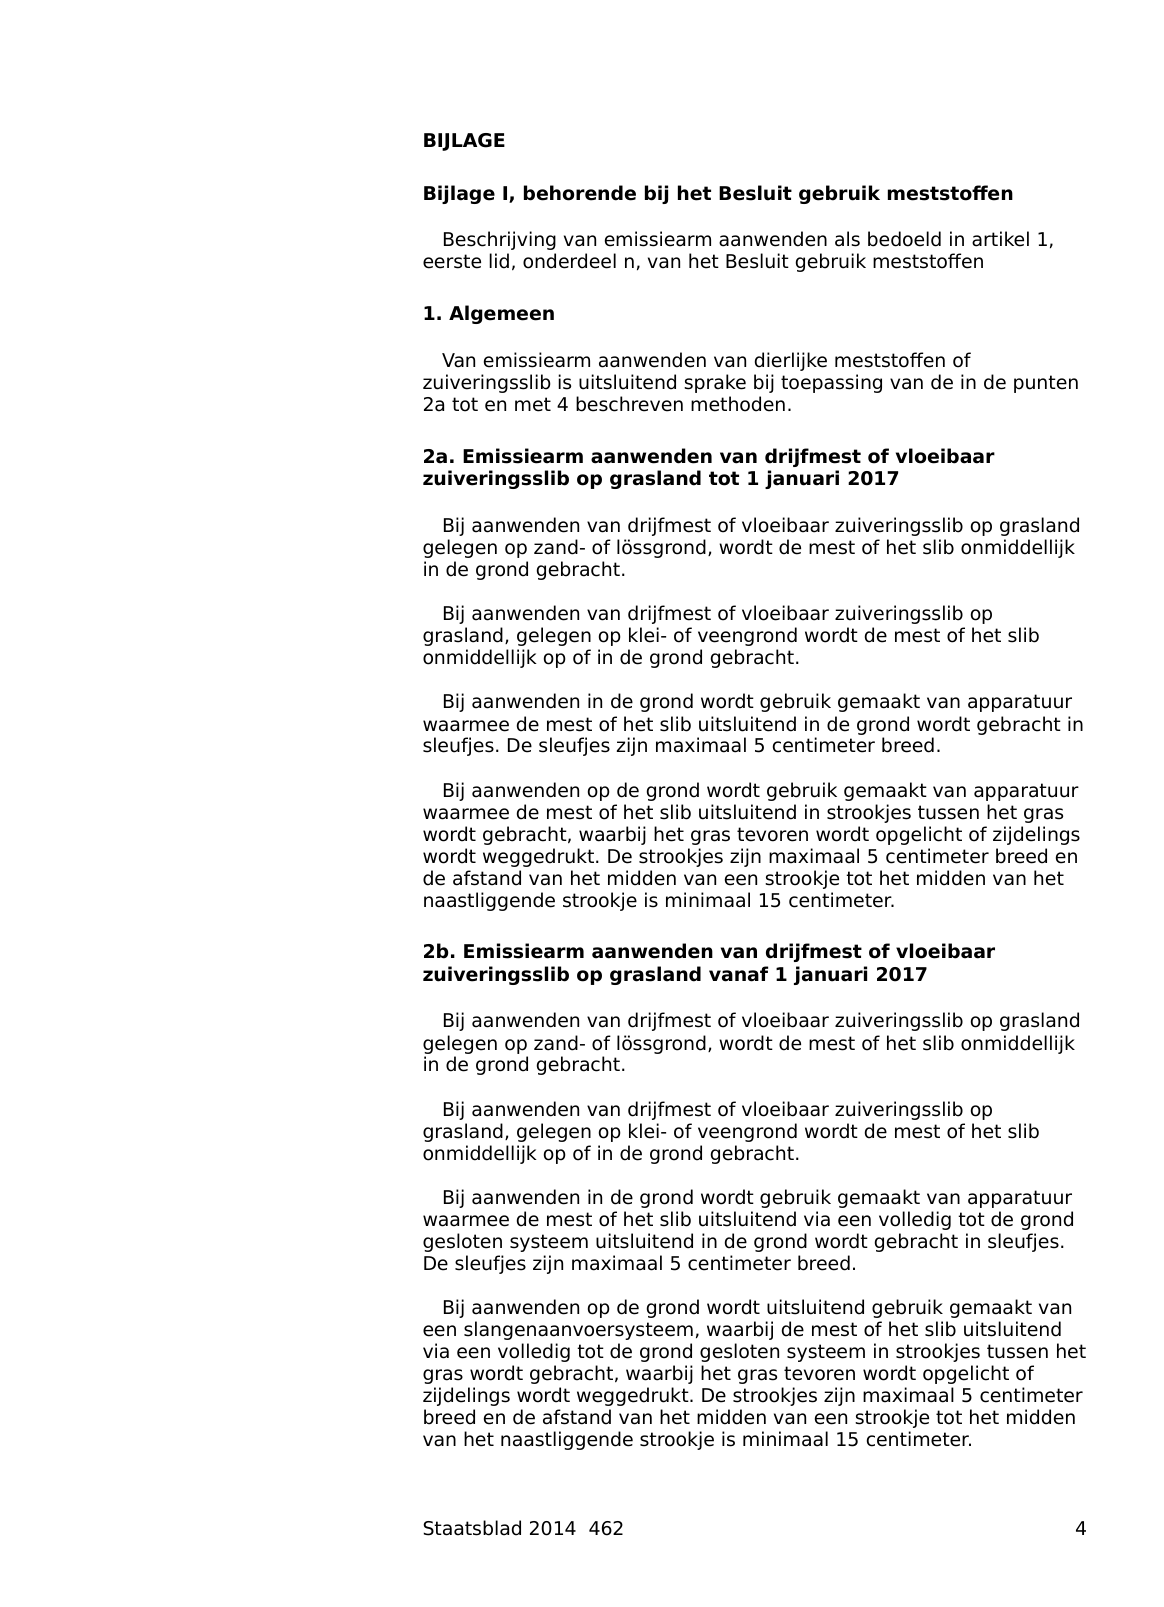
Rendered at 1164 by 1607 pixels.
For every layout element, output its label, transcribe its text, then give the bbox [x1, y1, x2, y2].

text Bij aanwenden in de grond wordt gebruik gemaakt van apparatuur waarmee de mest of het slib uitsluitend via een volledig tot de grond gesloten systeem uitsluitend in de grond wordt gebracht in sleufjes. De sleufjes zijn maximaal 5 centimeter breed. [422, 1187, 1087, 1274]
text Bij aanwenden van drijfmest of vloeibaar zuiveringsslib op grasland gelegen op zand- of lössgrond, wordt de mest of het slib onmiddellijk in de grond gebracht. [422, 1010, 1087, 1076]
text Bij aanwenden in de grond wordt gebruik gemaakt van apparatuur waarmee de mest of het slib uitsluitend in de grond wordt gebracht in sleufjes. De sleufjes zijn maximaal 5 centimeter breed. [422, 691, 1087, 757]
subtitle 1. Algemeen [422, 303, 1087, 325]
subtitle 2a. Emissiearm aanwenden van drijfmest of vloeibaar zuiveringsslib op grasland tot 1 januari 2017 [422, 446, 1087, 490]
text Van emissiearm aanwenden van dierlijke meststoffen of zuiveringsslib is uitsluitend sprake bij toepassing van de in de punten 2a tot en met 4 beschreven methoden. [422, 350, 1087, 416]
text Bij aanwenden op de grond wordt gebruik gemaakt van apparatuur waarmee de mest of het slib uitsluitend in strookjes tussen het gras wordt gebracht, waarbij het gras tevoren wordt opgelicht of zijdelings wordt weggedrukt. De strookjes zijn maximaal 5 centimeter breed en de afstand van het midden van een strookje tot het midden van het naastliggende strookje is minimaal 15 centimeter. [422, 779, 1087, 911]
text Bij aanwenden op de grond wordt uitsluitend gebruik gemaakt van een slangenaanvoersysteem, waarbij de mest of het slib uitsluitend via een volledig tot de grond gesloten systeem in strookjes tussen het gras wordt gebracht, waarbij het gras tevoren wordt opgelicht of zijdelings wordt weggedrukt. De strookjes zijn maximaal 5 centimeter breed en de afstand van het midden van een strookje tot het midden van het naastliggende strookje is minimaal 15 centimeter. [422, 1297, 1087, 1451]
text Bij aanwenden van drijfmest of vloeibaar zuiveringsslib op grasland, gelegen op klei- of veengrond wordt de mest of het slib onmiddellijk op of in de grond gebracht. [422, 1098, 1087, 1164]
subtitle Bijlage I, behorende bij het Besluit gebruik meststoffen [422, 182, 1087, 204]
text Bij aanwenden van drijfmest of vloeibaar zuiveringsslib op grasland, gelegen op klei- of veengrond wordt de mest of het slib onmiddellijk op of in de grond gebracht. [422, 603, 1087, 669]
subtitle BIJLAGE [422, 130, 1087, 152]
text Beschrijving van emissiearm aanwenden als bedoeld in artikel 1, eerste lid, onderdeel n, van het Besluit gebruik meststoffen [422, 229, 1087, 273]
text Bij aanwenden van drijfmest of vloeibaar zuiveringsslib op grasland gelegen op zand- of lössgrond, wordt de mest of het slib onmiddellijk in de grond gebracht. [422, 515, 1087, 581]
subtitle 2b. Emissiearm aanwenden van drijfmest of vloeibaar zuiveringsslib op grasland vanaf 1 januari 2017 [422, 941, 1087, 985]
